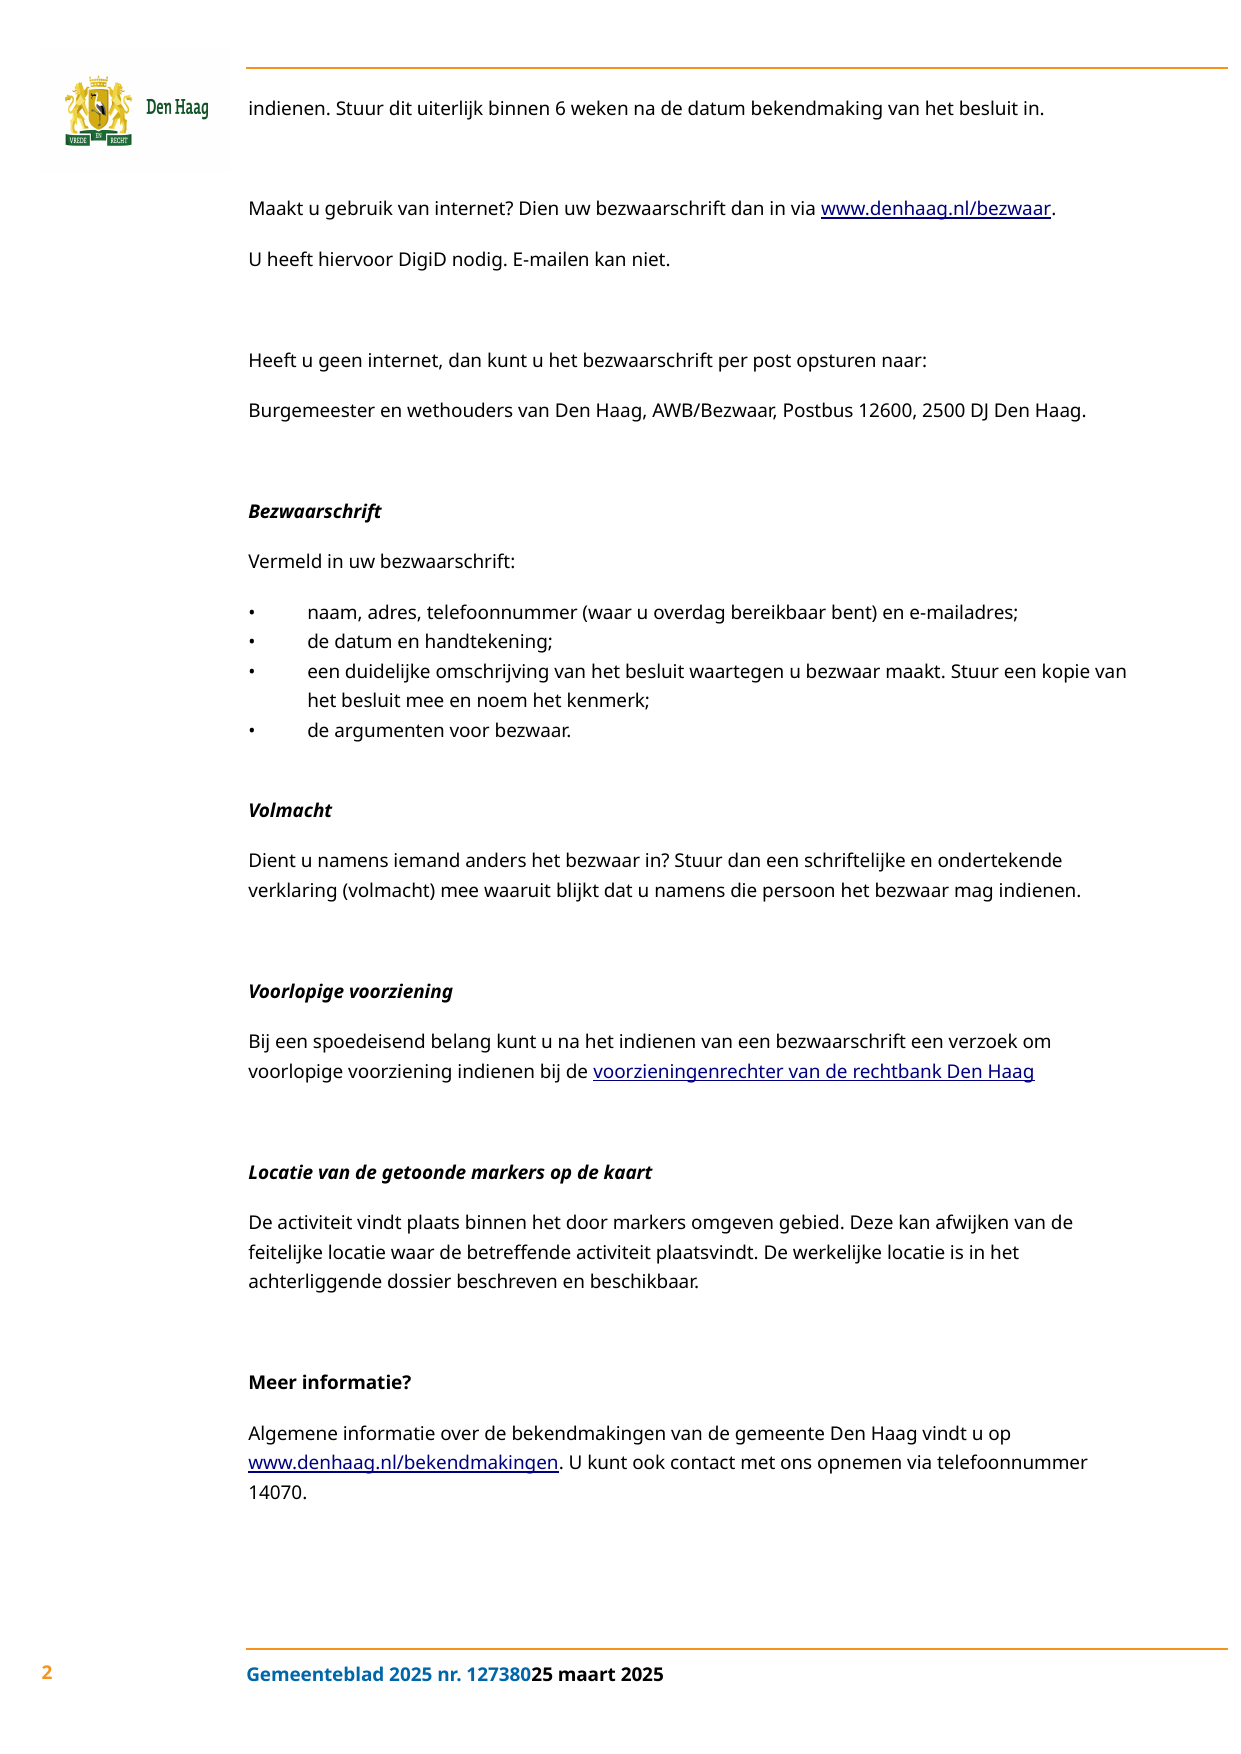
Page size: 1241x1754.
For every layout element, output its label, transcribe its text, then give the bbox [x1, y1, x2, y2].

text Vermeld in uw bezwaarschrift: [248, 548, 1152, 574]
text De activiteit vindt plaats binnen het door markers omgeven gebied. Deze kan afwijken van de feitelijke locatie waar de betreffende activiteit plaatsvindt. De werkelijke locatie is in het achterliggende dossier beschreven en beschikbaar. [248, 1209, 1152, 1294]
text Locatie van de getoonde markers op de kaart [248, 1159, 1152, 1185]
text Volmacht [248, 797, 1152, 823]
text Heeft u geen internet, dan kunt u het bezwaarschrift per post opsturen naar: [248, 347, 1152, 373]
text Maakt u gebruik van internet? Dien uw bezwaarschrift dan in via www.denhaag.nl/bezwaar. [248, 196, 1152, 221]
text Burgemeester en wethouders van Den Haag, AWB/Bezwaar, Postbus 12600, 2500 DJ Den Haag. [248, 397, 1152, 423]
text U heeft hiervoor DigiD nodig. E-mailen kan niet. [248, 246, 1152, 272]
list de datum en handtekening; [248, 628, 1152, 654]
text Dient u namens iemand anders het bezwaar in? Stuur dan een schriftelijke en ondertekende verklaring (volmacht) mee waaruit blijkt dat u namens die persoon het bezwaar mag indienen. [248, 848, 1152, 903]
list de argumenten voor bezwaar. [248, 717, 1152, 743]
text Bij een spoedeisend belang kunt u na het indienen van een bezwaarschrift een verzoek om voorlopige voorziening indienen bij de voorzieningenrechter van de rechtbank Den Haag [248, 1028, 1152, 1084]
text Algemene informatie over de bekendmakingen van de gemeente Den Haag vindt u op www.denhaag.nl/bekendmakingen. U kunt ook contact met ons opnemen via telefoonnummer 14070. [248, 1420, 1152, 1505]
text indienen. Stuur dit uiterlijk binnen 6 weken na de datum bekendmaking van het besluit in. [248, 95, 1152, 121]
list naam, adres, telefoonnummer (waar u overdag bereikbaar bent) en e-mailadres; [248, 599, 1152, 625]
text Meer informatie? [248, 1369, 1152, 1395]
list een duidelijke omschrijving van het besluit waartegen u bezwaar maakt. Stuur een kopie van het besluit mee en noem het kenmerk; [248, 658, 1152, 713]
text Voorlopige voorziening [248, 978, 1152, 1004]
picture [41, 47, 231, 172]
text Bezwaarschrift [248, 498, 1152, 524]
